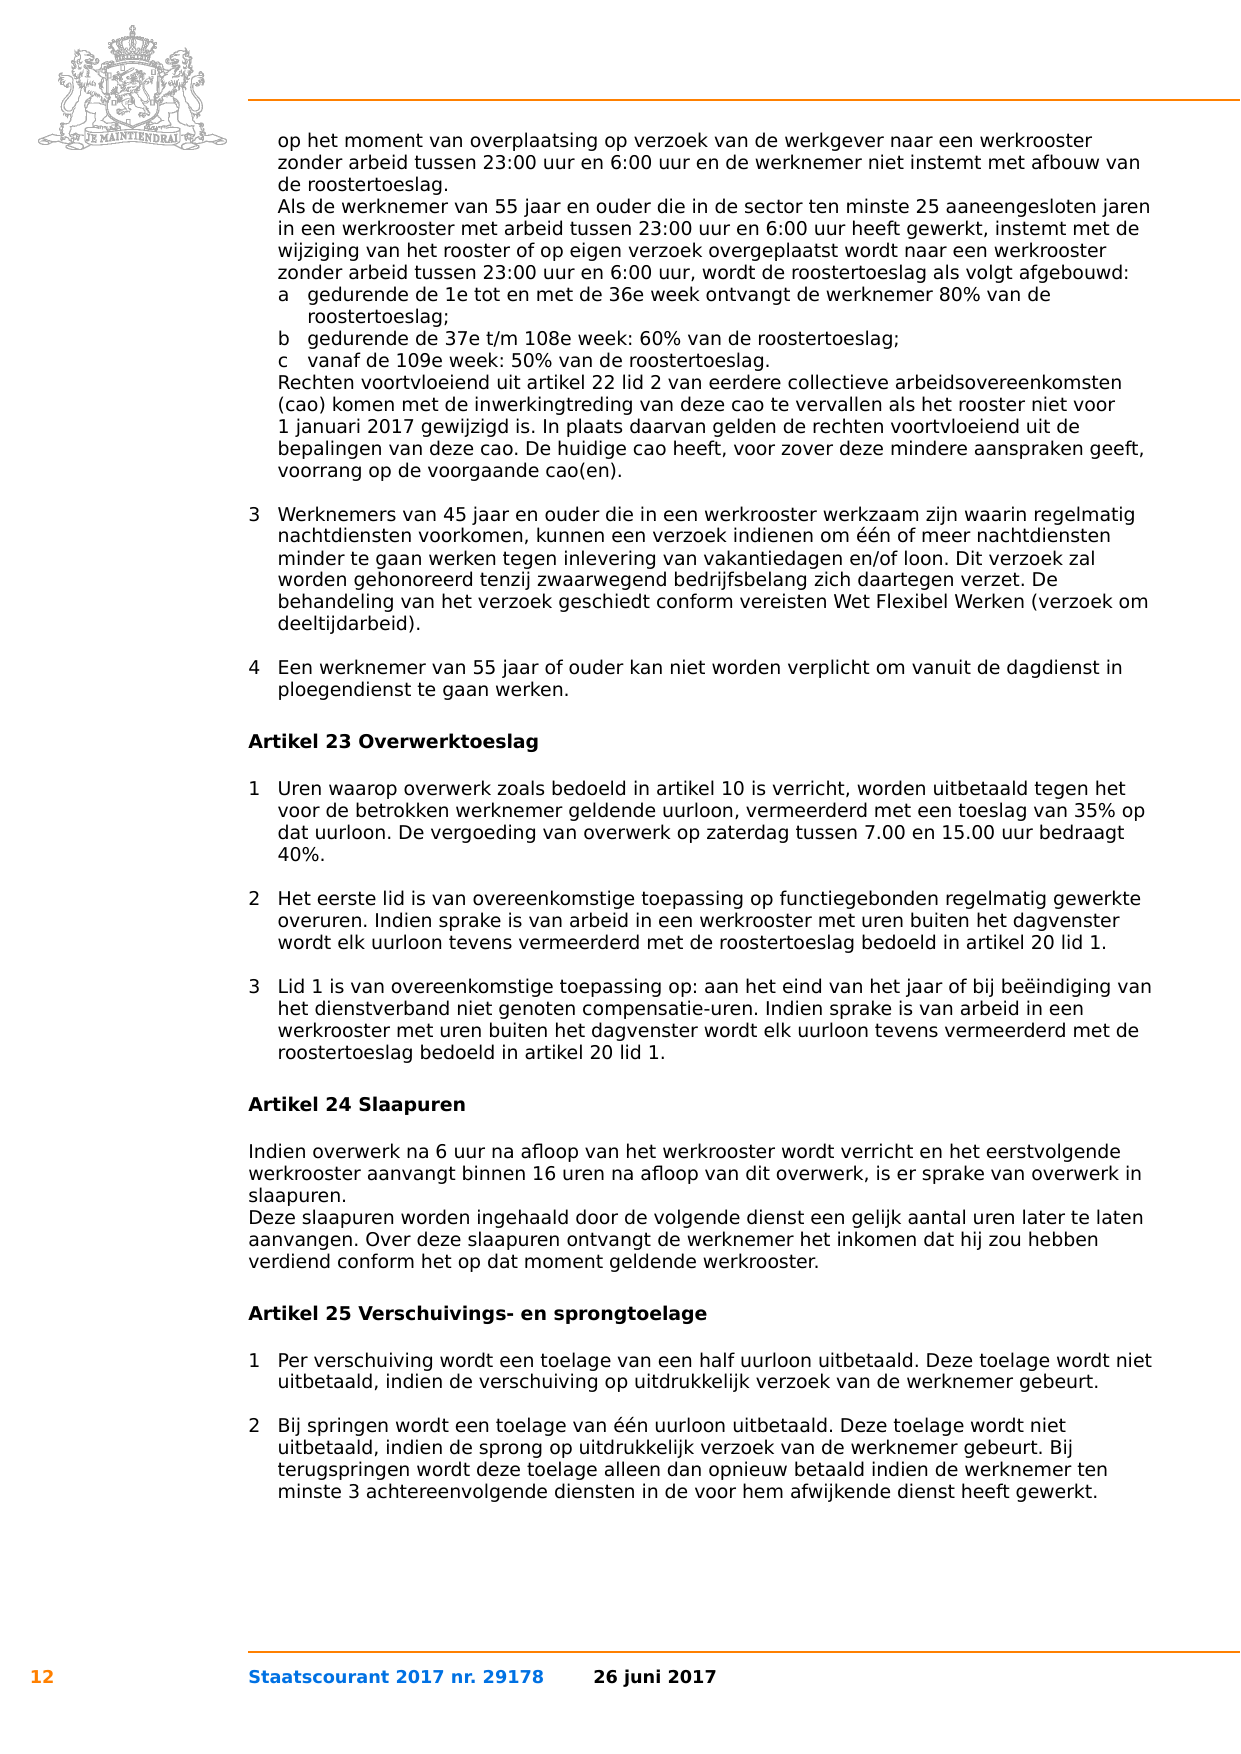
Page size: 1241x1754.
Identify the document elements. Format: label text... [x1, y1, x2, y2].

text Deze slaapuren worden ingehaald door de volgende dienst een gelijk aantal uren later te laten aanvangen. Over deze slaapuren ontvangt de werknemer het inkomen dat hij zou hebben verdiend conform het op dat moment geldende werkrooster. [248, 1207, 1163, 1272]
text b gedurende de 37e t/m 108e week: 60% van de roostertoeslag; [278, 328, 1163, 350]
subtitle Artikel 24 Slaapuren [248, 1094, 1163, 1116]
text 3 Werknemers van 45 jaar en ouder die in een werkrooster werkzaam zijn waarin regelmatig nachtdiensten voorkomen, kunnen een verzoek indienen om één of meer nachtdiensten minder te gaan werken tegen inlevering van vakantiedagen en/of loon. Dit verzoek zal worden gehonoreerd tenzij zwaarwegend bedrijfsbelang zich daartegen verzet. De behandeling van het verzoek geschiedt conform vereisten Wet Flexibel Werken (verzoek om deeltijdarbeid). [248, 503, 1163, 635]
text c vanaf de 109e week: 50% van de roostertoeslag. [278, 350, 1163, 372]
text 2 Bij springen wordt een toelage van één uurloon uitbetaald. Deze toelage wordt niet uitbetaald, indien de sprong op uitdrukkelijk verzoek van de werknemer gebeurt. Bij terugspringen wordt deze toelage alleen dan opnieuw betaald indien de werknemer ten minste 3 achtereenvolgende diensten in de voor hem afwijkende dienst heeft gewerkt. [248, 1415, 1163, 1503]
text op het moment van overplaatsing op verzoek van de werkgever naar een werkrooster zonder arbeid tussen 23:00 uur en 6:00 uur en de werknemer niet instemt met afbouw van de roostertoeslag. [248, 130, 1163, 196]
text Rechten voortvloeiend uit artikel 22 lid 2 van eerdere collectieve arbeidsovereenkomsten (cao) komen met de inwerkingtreding van deze cao te vervallen als het rooster niet voor 1 januari 2017 gewijzigd is. In plaats daarvan gelden de rechten voortvloeiend uit de bepalingen van deze cao. De huidige cao heeft, voor zover deze mindere aanspraken geeft, voorrang op de voorgaande cao(en). [277, 372, 1163, 482]
subtitle Artikel 25 Verschuivings- en sprongtoelage [248, 1302, 1163, 1324]
text 3 Lid 1 is van overeenkomstige toepassing op: aan het eind van het jaar of bij beëindiging van het dienstverband niet genoten compensatie-uren. Indien sprake is van arbeid in een werkrooster met uren buiten het dagvenster wordt elk uurloon tevens vermeerderd met de roostertoeslag bedoeld in artikel 20 lid 1. [248, 976, 1163, 1064]
picture [38, 25, 227, 150]
text Indien overwerk na 6 uur na afloop van het werkrooster wordt verricht en het eerstvolgende werkrooster aanvangt binnen 16 uren na afloop van dit overwerk, is er sprake van overwerk in slaapuren. [248, 1141, 1163, 1207]
text 4 Een werknemer van 55 jaar of ouder kan niet worden verplicht om vanuit de dagdienst in ploegendienst te gaan werken. [248, 657, 1163, 701]
text a gedurende de 1e tot en met de 36e week ontvangt de werknemer 80% van de roostertoeslag; [278, 284, 1163, 328]
text Als de werknemer van 55 jaar en ouder die in de sector ten minste 25 aaneengesloten jaren in een werkrooster met arbeid tussen 23:00 uur en 6:00 uur heeft gewerkt, instemt met de wijziging van het rooster of op eigen verzoek overgeplaatst wordt naar een werkrooster zonder arbeid tussen 23:00 uur en 6:00 uur, wordt de roostertoeslag als volgt afgebouwd: [277, 196, 1163, 284]
subtitle Artikel 23 Overwerktoeslag [248, 731, 1163, 753]
text 1 Per verschuiving wordt een toelage van een half uurloon uitbetaald. Deze toelage wordt niet uitbetaald, indien de verschuiving op uitdrukkelijk verzoek van de werknemer gebeurt. [248, 1349, 1163, 1393]
text 1 Uren waarop overwerk zoals bedoeld in artikel 10 is verricht, worden uitbetaald tegen het voor de betrokken werknemer geldende uurloon, vermeerderd met een toeslag van 35% op dat uurloon. De vergoeding van overwerk op zaterdag tussen 7.00 en 15.00 uur bedraagt 40%. [248, 778, 1163, 866]
text 2 Het eerste lid is van overeenkomstige toepassing op functiegebonden regelmatig gewerkte overuren. Indien sprake is van arbeid in een werkrooster met uren buiten het dagvenster wordt elk uurloon tevens vermeerderd met de roostertoeslag bedoeld in artikel 20 lid 1. [248, 888, 1163, 954]
